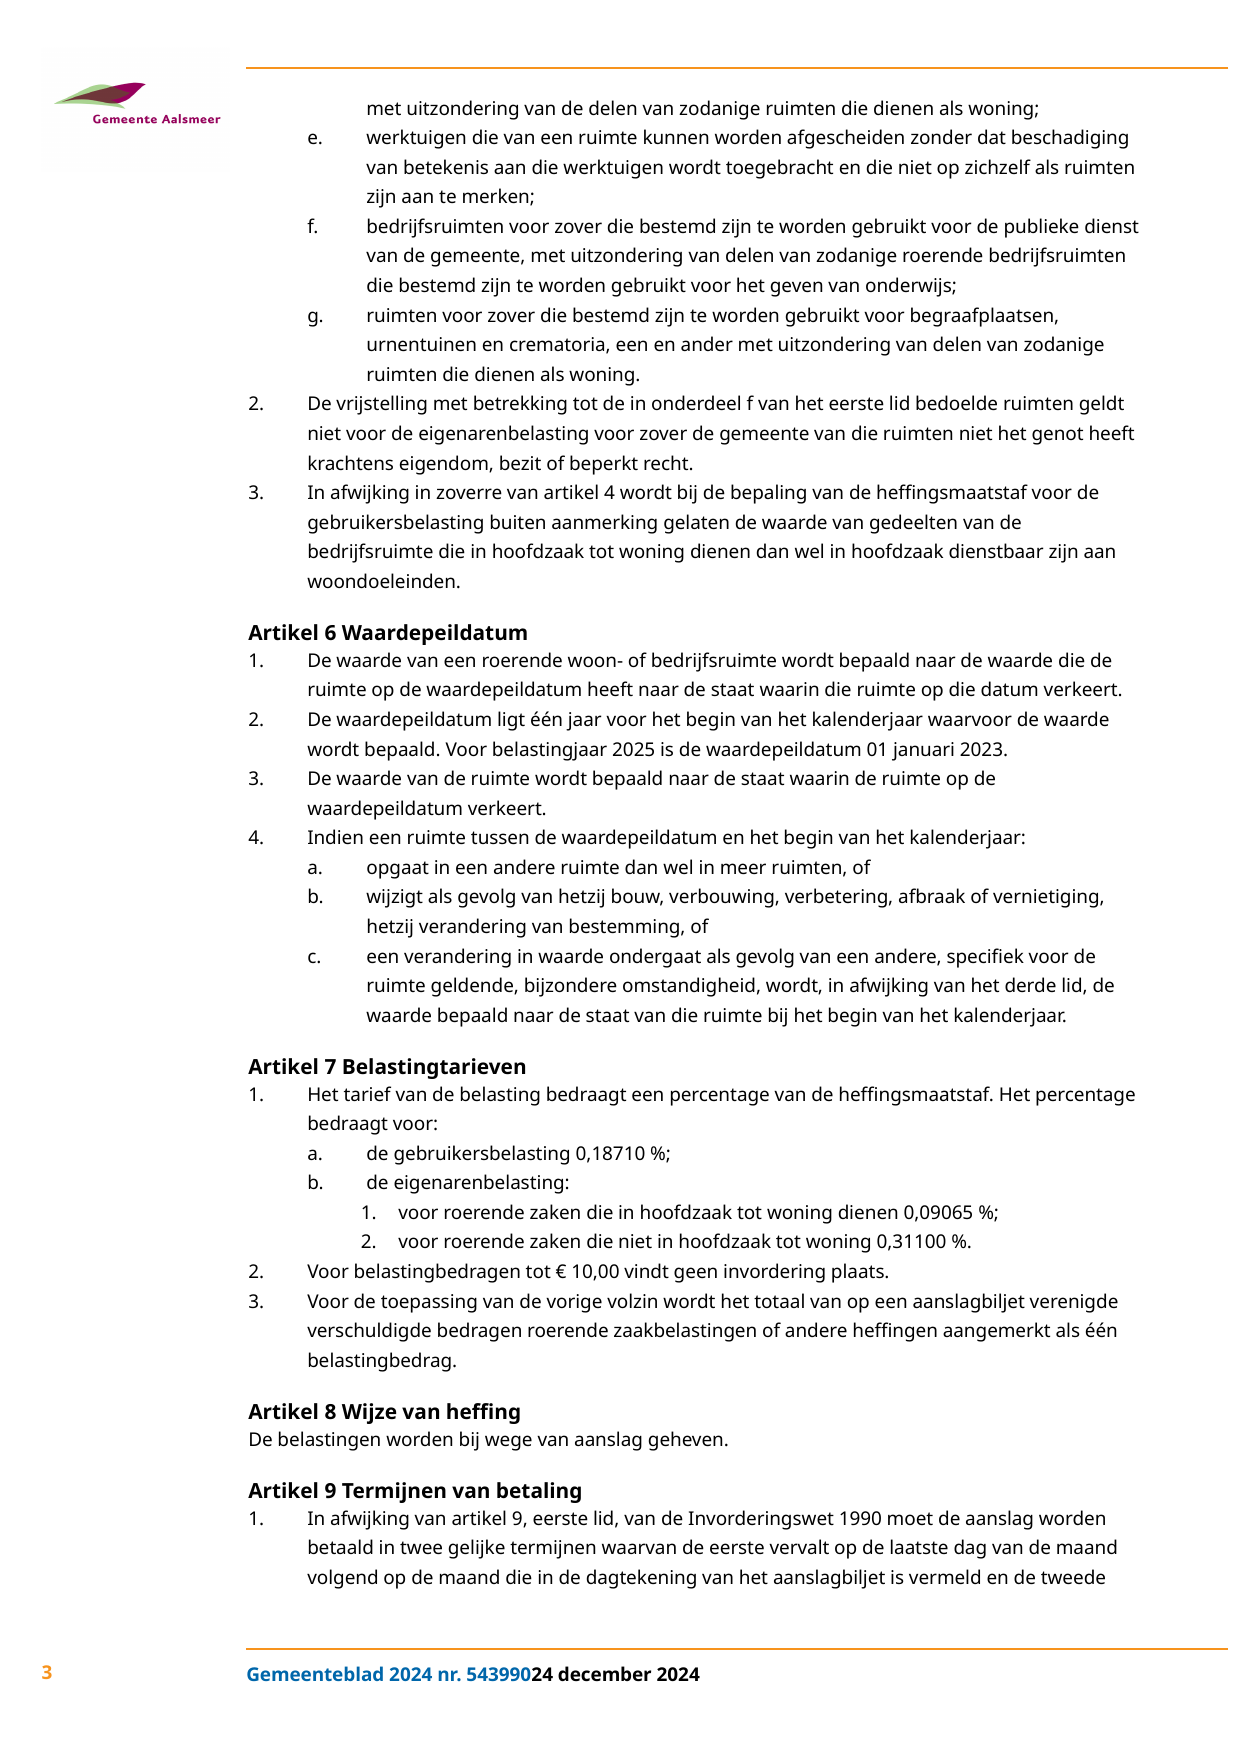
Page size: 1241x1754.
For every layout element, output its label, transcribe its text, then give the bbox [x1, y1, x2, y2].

text Artikel 6 Waardepeildatum [248, 618, 1152, 647]
text Artikel 7 Belastingtarieven [248, 1052, 1152, 1081]
list In afwijking van artikel 9, eerste lid, van de Invorderingswet 1990 moet de aanslag worden betaald in twee gelijke termijnen waarvan de eerste vervalt op de laatste dag van de maand volgend op de maand die in de dagtekening van het aanslagbiljet is vermeld en de tweede [248, 1505, 1152, 1590]
list wijzigt als gevolg van hetzij bouw, verbouwing, verbetering, afbraak of vernietiging, hetzij verandering van bestemming, of [307, 884, 1152, 939]
list werktuigen die van een ruimte kunnen worden afgescheiden zonder dat beschadiging van betekenis aan die werktuigen wordt toegebracht en die niet op zichzelf als ruimten zijn aan te merken; [307, 124, 1152, 209]
list voor roerende zaken die niet in hoofdzaak tot woning 0,31100 %. [361, 1229, 1152, 1254]
list De vrijstelling met betrekking tot de in onderdeel f van het eerste lid bedoelde ruimten geldt niet voor de eigenarenbelasting voor zover de gemeente van die ruimten niet het genot heeft krachtens eigendom, bezit of beperkt recht. [248, 391, 1152, 476]
list voor roerende zaken die in hoofdzaak tot woning dienen 0,09065 %; [361, 1199, 1152, 1225]
list De waarde van de ruimte wordt bepaald naar de staat waarin de ruimte op de waardepeildatum verkeert. [248, 765, 1152, 821]
text Artikel 8 Wijze van heffing [248, 1397, 1152, 1426]
list met uitzondering van de delen van zodanige ruimten die dienen als woning; [307, 95, 1152, 121]
list opgaat in een andere ruimte dan wel in meer ruimten, of [307, 854, 1152, 880]
list In afwijking in zoverre van artikel 4 wordt bij de bepaling van de heffingsmaatstaf voor de gebruikersbelasting buiten aanmerking gelaten de waarde van gedeelten van de bedrijfsruimte die in hoofdzaak tot woning dienen dan wel in hoofdzaak dienstbaar zijn aan woondoeleinden. [248, 479, 1152, 594]
text De belastingen worden bij wege van aanslag geheven. [248, 1426, 1152, 1452]
list bedrijfsruimten voor zover die bestemd zijn te worden gebruikt voor de publieke dienst van de gemeente, met uitzondering van delen van zodanige roerende bedrijfsruimten die bestemd zijn te worden gebruikt voor het geven van onderwijs; [307, 213, 1152, 298]
list Het tarief van de belasting bedraagt een percentage van de heffingsmaatstaf. Het percentage bedraagt voor: [248, 1081, 1152, 1136]
list Indien een ruimte tussen de waardepeildatum en het begin van het kalenderjaar: [248, 824, 1152, 850]
list De waarde van een roerende woon- of bedrijfsruimte wordt bepaald naar de waarde die de ruimte op de waardepeildatum heeft naar de staat waarin die ruimte op die datum verkeert. [248, 647, 1152, 702]
list de eigenarenbelasting: [307, 1169, 1152, 1195]
list De waardepeildatum ligt één jaar voor het begin van het kalenderjaar waarvoor de waarde wordt bepaald. Voor belastingjaar 2025 is de waardepeildatum 01 januari 2023. [248, 706, 1152, 761]
list Voor de toepassing van de vorige volzin wordt het totaal van op een aanslagbiljet verenigde verschuldigde bedragen roerende zaakbelastingen of andere heffingen aangemerkt als één belastingbedrag. [248, 1288, 1152, 1373]
picture [41, 47, 231, 172]
text Artikel 9 Termijnen van betaling [248, 1476, 1152, 1505]
list de gebruikersbelasting 0,18710 %; [307, 1140, 1152, 1166]
list ruimten voor zover die bestemd zijn te worden gebruikt voor begraafplaatsen, urnentuinen en crematoria, een en ander met uitzondering van delen van zodanige ruimten die dienen als woning. [307, 302, 1152, 387]
list Voor belastingbedragen tot € 10,00 vindt geen invordering plaats. [248, 1258, 1152, 1284]
list een verandering in waarde ondergaat als gevolg van een andere, specifiek voor de ruimte geldende, bijzondere omstandigheid, wordt, in afwijking van het derde lid, de waarde bepaald naar de staat van die ruimte bij het begin van het kalenderjaar. [307, 943, 1152, 1028]
